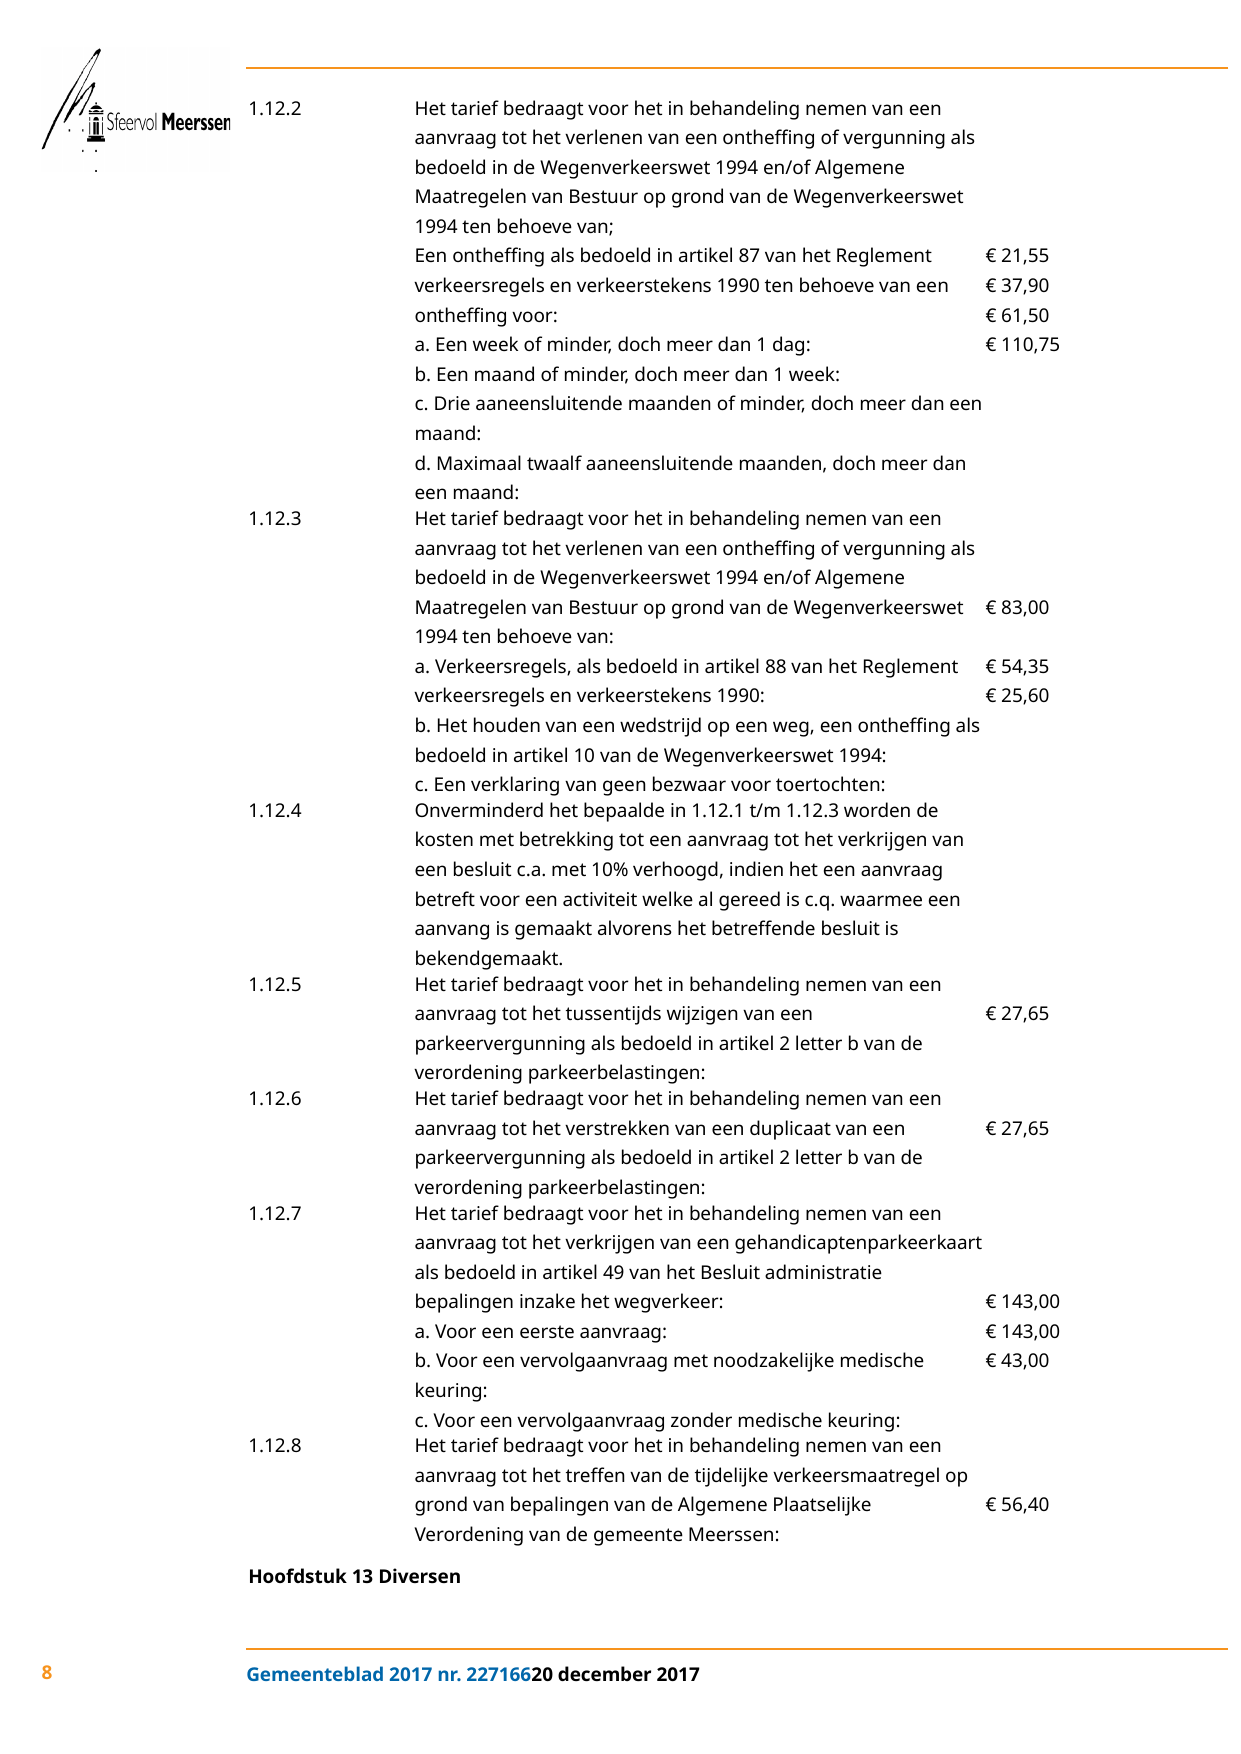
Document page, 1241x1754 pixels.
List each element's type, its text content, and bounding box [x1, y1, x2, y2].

text Hoofdstuk 13 Diversen [248, 1564, 1152, 1589]
picture [41, 47, 231, 172]
table_cell € 27,65 [985, 971, 1152, 1085]
table_cell € 143,00 € 143,00 € 43,00 [985, 1200, 1152, 1432]
table_cell Het tarief bedraagt voor het in behandeling nemen van een aanvraag tot het verlenen van een ontheffing of vergunning als bedoeld in de Wegenverkeerswet 1994 en/of Algemene Maatregelen van Bestuur op grond van de Wegenverkeerswet 1994 ten behoeve van: a. Verkeersregels, als bedoeld in artikel 88 van het Reglement verkeersregels en verkeerstekens 1990: b. Het houden van een wedstrijd op een weg, een ontheffing als bedoeld in artikel 10 van de Wegenverkeerswet 1994: c. Een verklaring van geen bezwaar voor toertochten: [414, 505, 985, 797]
table_cell € 83,00 € 54,35 € 25,60 [985, 505, 1152, 797]
table_cell € 56,40 [985, 1433, 1152, 1547]
table_cell € 21,55 € 37,90 € 61,50 € 110,75 [985, 95, 1152, 505]
table_cell Het tarief bedraagt voor het in behandeling nemen van een aanvraag tot het verstrekken van een duplicaat van een parkeervergunning als bedoeld in artikel 2 letter b van de verordening parkeerbelastingen: [414, 1085, 985, 1200]
table_cell 1.12.5 [248, 971, 414, 1085]
table_cell € 27,65 [985, 1085, 1152, 1200]
table_cell 1.12.7 [248, 1200, 414, 1432]
table_cell 1.12.3 [248, 505, 414, 797]
table_cell 1.12.8 [248, 1433, 414, 1547]
table_cell Het tarief bedraagt voor het in behandeling nemen van een aanvraag tot het treffen van de tijdelijke verkeersmaatregel op grond van bepalingen van de Algemene Plaatselijke Verordening van de gemeente Meerssen: [414, 1433, 985, 1547]
table_cell Het tarief bedraagt voor het in behandeling nemen van een aanvraag tot het verlenen van een ontheffing of vergunning als bedoeld in de Wegenverkeerswet 1994 en/of Algemene Maatregelen van Bestuur op grond van de Wegenverkeerswet 1994 ten behoeve van; Een ontheffing als bedoeld in artikel 87 van het Reglement verkeersregels en verkeerstekens 1990 ten behoeve van een ontheffing voor: a. Een week of minder, doch meer dan 1 dag: b. Een maand of minder, doch meer dan 1 week: c. Drie aaneensluitende maanden of minder, doch meer dan een maand: d. Maximaal twaalf aaneensluitende maanden, doch meer dan een maand: [414, 95, 985, 505]
table_cell Het tarief bedraagt voor het in behandeling nemen van een aanvraag tot het tussentijds wijzigen van een parkeervergunning als bedoeld in artikel 2 letter b van de verordening parkeerbelastingen: [414, 971, 985, 1085]
table_cell Het tarief bedraagt voor het in behandeling nemen van een aanvraag tot het verkrijgen van een gehandicaptenparkeerkaart als bedoeld in artikel 49 van het Besluit administratie bepalingen inzake het wegverkeer: a. Voor een eerste aanvraag: b. Voor een vervolgaanvraag met noodzakelijke medische keuring: c. Voor een vervolgaanvraag zonder medische keuring: [414, 1200, 985, 1432]
table_cell 1.12.2 [248, 95, 414, 505]
table_cell 1.12.6 [248, 1085, 414, 1200]
table_cell 1.12.4 [248, 797, 414, 971]
table_cell [985, 797, 1152, 971]
table_cell Onverminderd het bepaalde in 1.12.1 t/m 1.12.3 worden de kosten met betrekking tot een aanvraag tot het verkrijgen van een besluit c.a. met 10% verhoogd, indien het een aanvraag betreft voor een activiteit welke al gereed is c.q. waarmee een aanvang is gemaakt alvorens het betreffende besluit is bekendgemaakt. [414, 797, 985, 971]
